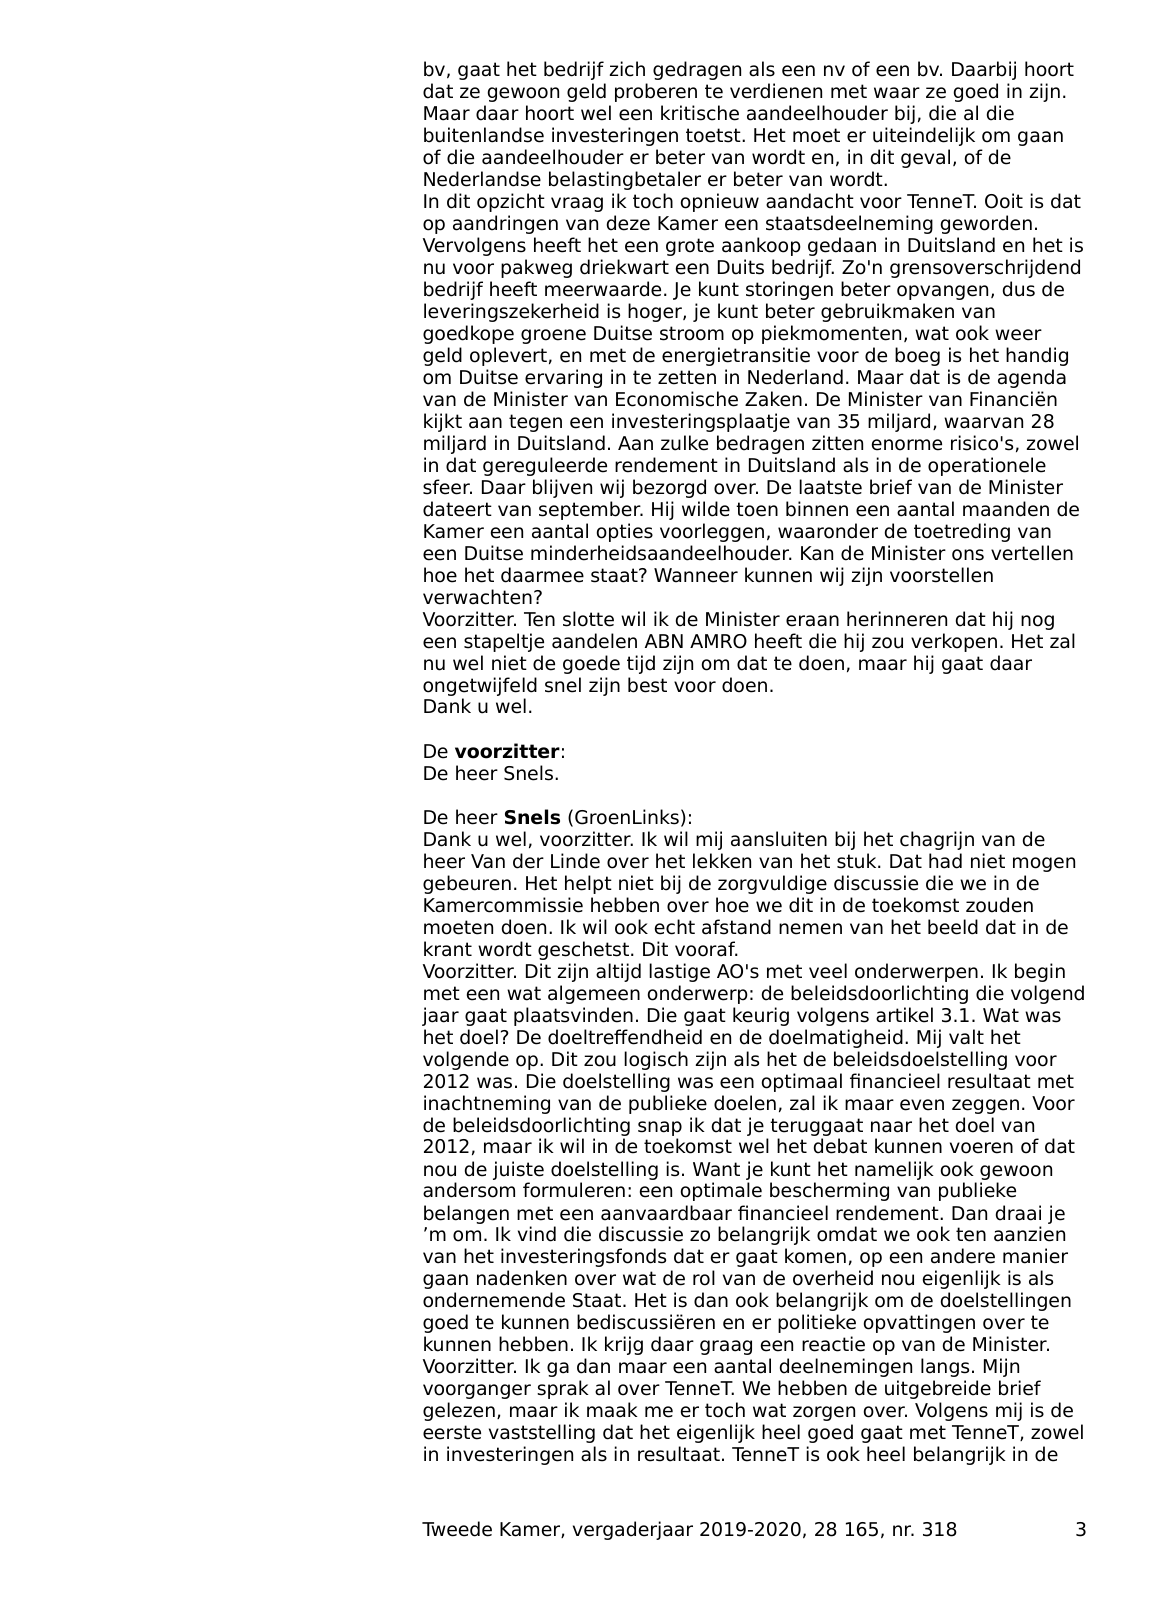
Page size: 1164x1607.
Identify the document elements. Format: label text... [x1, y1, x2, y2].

text In dit opzicht vraag ik toch opnieuw aandacht voor TenneT. Ooit is dat op aandringen van deze Kamer een staatsdeelneming geworden. Vervolgens heeft het een grote aankoop gedaan in Duitsland en het is nu voor pakweg driekwart een Duits bedrijf. Zo'n grensoverschrijdend bedrijf heeft meerwaarde. Je kunt storingen beter opvangen, dus de leveringszekerheid is hoger, je kunt beter gebruikmaken van goedkope groene Duitse stroom op piekmomenten, wat ook weer geld oplevert, en met de energietransitie voor de boeg is het handig om Duitse ervaring in te zetten in Nederland. Maar dat is de agenda van de Minister van Economische Zaken. De Minister van Financiën kijkt aan tegen een investeringsplaatje van 35 miljard, waarvan 28 miljard in Duitsland. Aan zulke bedragen zitten enorme risico's, zowel in dat gereguleerde rendement in Duitsland als in de operationele sfeer. Daar blijven wij bezorgd over. De laatste brief van de Minister dateert van september. Hij wilde toen binnen een aantal maanden de Kamer een aantal opties voorleggen, waaronder de toetreding van een Duitse minderheidsaandeelhouder. Kan de Minister ons vertellen hoe het daarmee staat? Wanneer kunnen wij zijn voorstellen verwachten? [422, 191, 1087, 608]
text De heer Snels. [422, 763, 1087, 784]
text Voorzitter. Ten slotte wil ik de Minister eraan herinneren dat hij nog een stapeltje aandelen ABN AMRO heeft die hij zou verkopen. Het zal nu wel niet de goede tijd zijn om dat te doen, maar hij gaat daar ongetwijfeld snel zijn best voor doen. [422, 608, 1087, 696]
text Dank u wel. [422, 696, 1087, 718]
text Dank u wel, voorzitter. Ik wil mij aansluiten bij het chagrijn van de heer Van der Linde over het lekken van het stuk. Dat had niet mogen gebeuren. Het helpt niet bij de zorgvuldige discussie die we in de Kamercommissie hebben over hoe we dit in de toekomst zouden moeten doen. Ik wil ook echt afstand nemen van het beeld dat in de krant wordt geschetst. Dit vooraf. [422, 829, 1087, 961]
text Voorzitter. Ik ga dan maar een aantal deelnemingen langs. Mijn voorganger sprak al over TenneT. We hebben de uitgebreide brief gelezen, maar ik maak me er toch wat zorgen over. Volgens mij is de eerste vaststelling dat het eigenlijk heel goed gaat met TenneT, zowel in investeringen als in resultaat. TenneT is ook heel belangrijk in de [422, 1356, 1087, 1466]
text De voorzitter: [422, 741, 1087, 763]
text De heer Snels (GroenLinks): [422, 807, 1087, 829]
text Voorzitter. Dit zijn altijd lastige AO's met veel onderwerpen. Ik begin met een wat algemeen onderwerp: de beleidsdoorlichting die volgend jaar gaat plaatsvinden. Die gaat keurig volgens artikel 3.1. Wat was het doel? De doeltreffendheid en de doelmatigheid. Mij valt het volgende op. Dit zou logisch zijn als het de beleidsdoelstelling voor 2012 was. Die doelstelling was een optimaal financieel resultaat met inachtneming van de publieke doelen, zal ik maar even zeggen. Voor de beleidsdoorlichting snap ik dat je teruggaat naar het doel van 2012, maar ik wil in de toekomst wel het debat kunnen voeren of dat nou de juiste doelstelling is. Want je kunt het namelijk ook gewoon andersom formuleren: een optimale bescherming van publieke belangen met een aanvaardbaar financieel rendement. Dan draai je ’m om. Ik vind die discussie zo belangrijk omdat we ook ten aanzien van het investeringsfonds dat er gaat komen, op een andere manier gaan nadenken over wat de rol van de overheid nou eigenlijk is als ondernemende Staat. Het is dan ook belangrijk om de doelstellingen goed te kunnen bediscussiëren en er politieke opvattingen over te kunnen hebben. Ik krijg daar graag een reactie op van de Minister. [422, 961, 1087, 1356]
text bv, gaat het bedrijf zich gedragen als een nv of een bv. Daarbij hoort dat ze gewoon geld proberen te verdienen met waar ze goed in zijn. Maar daar hoort wel een kritische aandeelhouder bij, die al die buitenlandse investeringen toetst. Het moet er uiteindelijk om gaan of die aandeelhouder er beter van wordt en, in dit geval, of de Nederlandse belastingbetaler er beter van wordt. [422, 59, 1087, 191]
